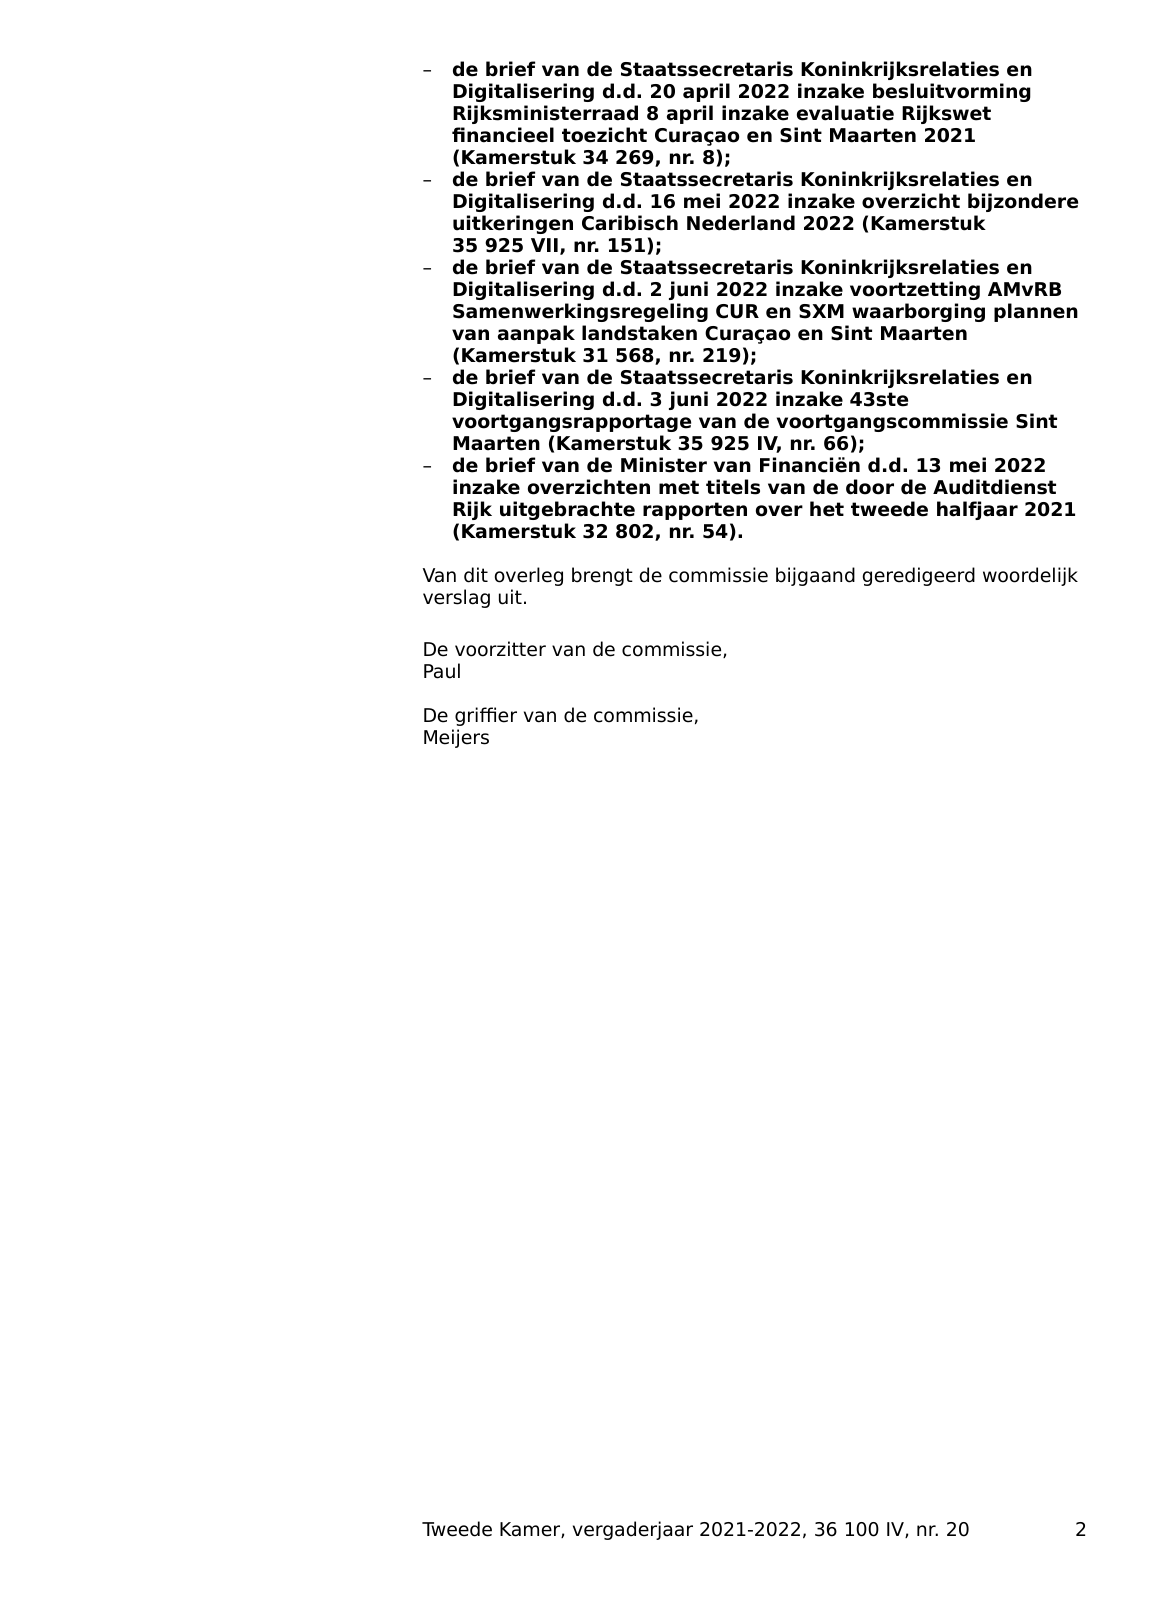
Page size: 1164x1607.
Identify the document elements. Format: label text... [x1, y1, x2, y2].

text – de brief van de Staatssecretaris Koninkrijksrelaties en Digitalisering d.d. 16 mei 2022 inzake overzicht bijzondere uitkeringen Caribisch Nederland 2022 (Kamerstuk 35 925 VII, nr. 151); [422, 169, 1087, 257]
text De voorzitter van de commissie, Paul [422, 639, 1087, 683]
text – de brief van de Staatssecretaris Koninkrijksrelaties en Digitalisering d.d. 3 juni 2022 inzake 43ste voortgangsrapportage van de voortgangscommissie Sint Maarten (Kamerstuk 35 925 IV, nr. 66); [422, 367, 1087, 455]
text De griffier van de commissie, Meijers [422, 705, 1087, 749]
text Van dit overleg brengt de commissie bijgaand geredigeerd woordelijk verslag uit. [422, 565, 1087, 609]
text – de brief van de Staatssecretaris Koninkrijksrelaties en Digitalisering d.d. 2 juni 2022 inzake voortzetting AMvRB Samenwerkingsregeling CUR en SXM waarborging plannen van aanpak landstaken Curaçao en Sint Maarten (Kamerstuk 31 568, nr. 219); [422, 257, 1087, 367]
text – de brief van de Minister van Financiën d.d. 13 mei 2022 inzake overzichten met titels van de door de Auditdienst Rijk uitgebrachte rapporten over het tweede halfjaar 2021 (Kamerstuk 32 802, nr. 54). [422, 455, 1087, 543]
text – de brief van de Staatssecretaris Koninkrijksrelaties en Digitalisering d.d. 20 april 2022 inzake besluitvorming Rijksministerraad 8 april inzake evaluatie Rijkswet financieel toezicht Curaçao en Sint Maarten 2021 (Kamerstuk 34 269, nr. 8); [422, 59, 1087, 169]
